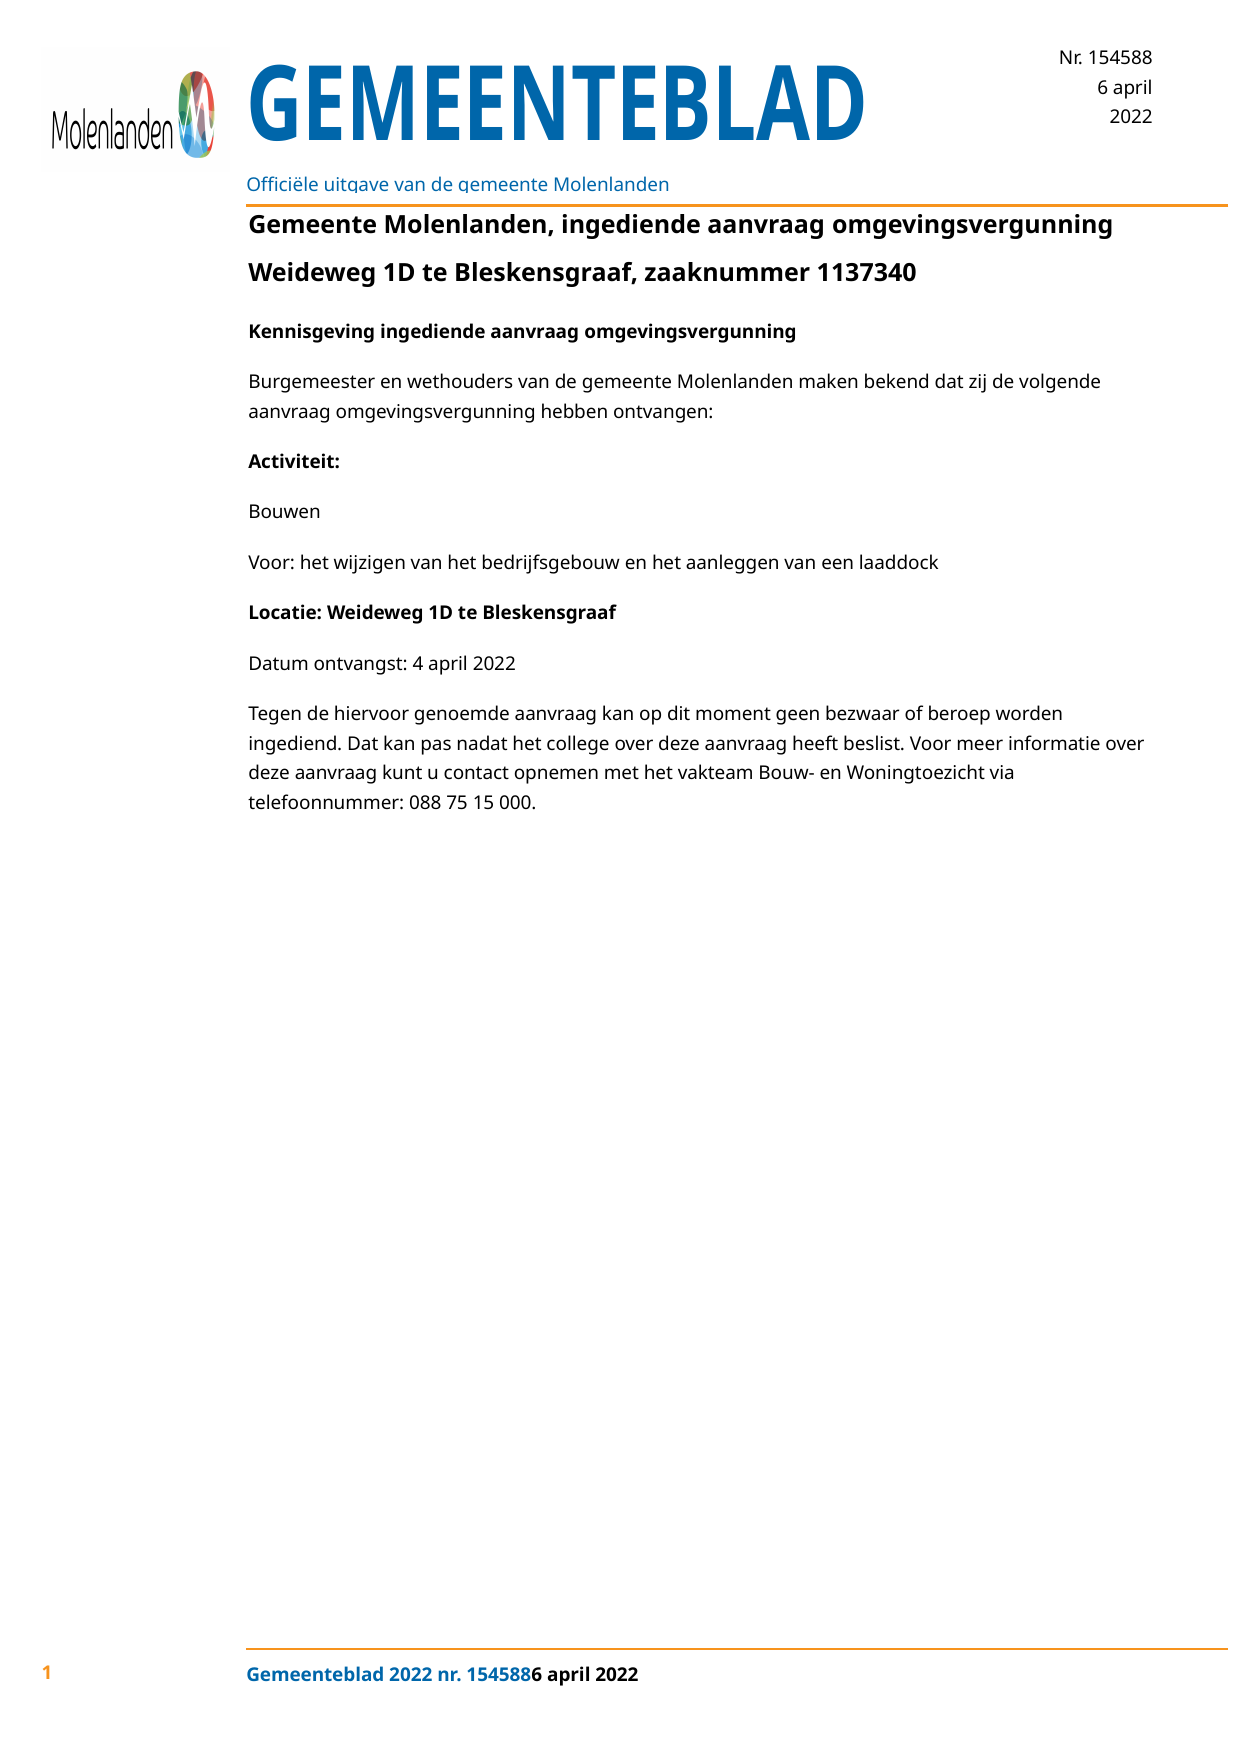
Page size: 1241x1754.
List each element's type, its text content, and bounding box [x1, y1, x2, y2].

text Gemeente Molenlanden, ingediende aanvraag omgevingsvergunning Weideweg 1D te Bleskensgraaf, zaaknummer 1137340 [248, 207, 1152, 288]
text Burgemeester en wethouders van de gemeente Molenlanden maken bekend dat zij de volgende aanvraag omgevingsvergunning hebben ontvangen: [248, 368, 1152, 424]
text Tegen de hiervoor genoemde aanvraag kan op dit moment geen bezwaar of beroep worden ingediend. Dat kan pas nadat het college over deze aanvraag heeft beslist. Voor meer informatie over deze aanvraag kunt u contact opnemen met het vakteam Bouw- en Woningtoezicht via telefoonnummer: 088 75 15 000. [248, 700, 1152, 815]
text Locatie: Weideweg 1D te Bleskensgraaf [248, 599, 1152, 625]
text Bouwen [248, 499, 1152, 524]
text Activiteit: [248, 448, 1152, 474]
text Kennisgeving ingediende aanvraag omgevingsvergunning [248, 318, 1152, 344]
picture [41, 47, 231, 172]
text Voor: het wijzigen van het bedrijfsgebouw en het aanleggen van een laaddock [248, 549, 1152, 575]
text Datum ontvangst: 4 april 2022 [248, 650, 1152, 676]
